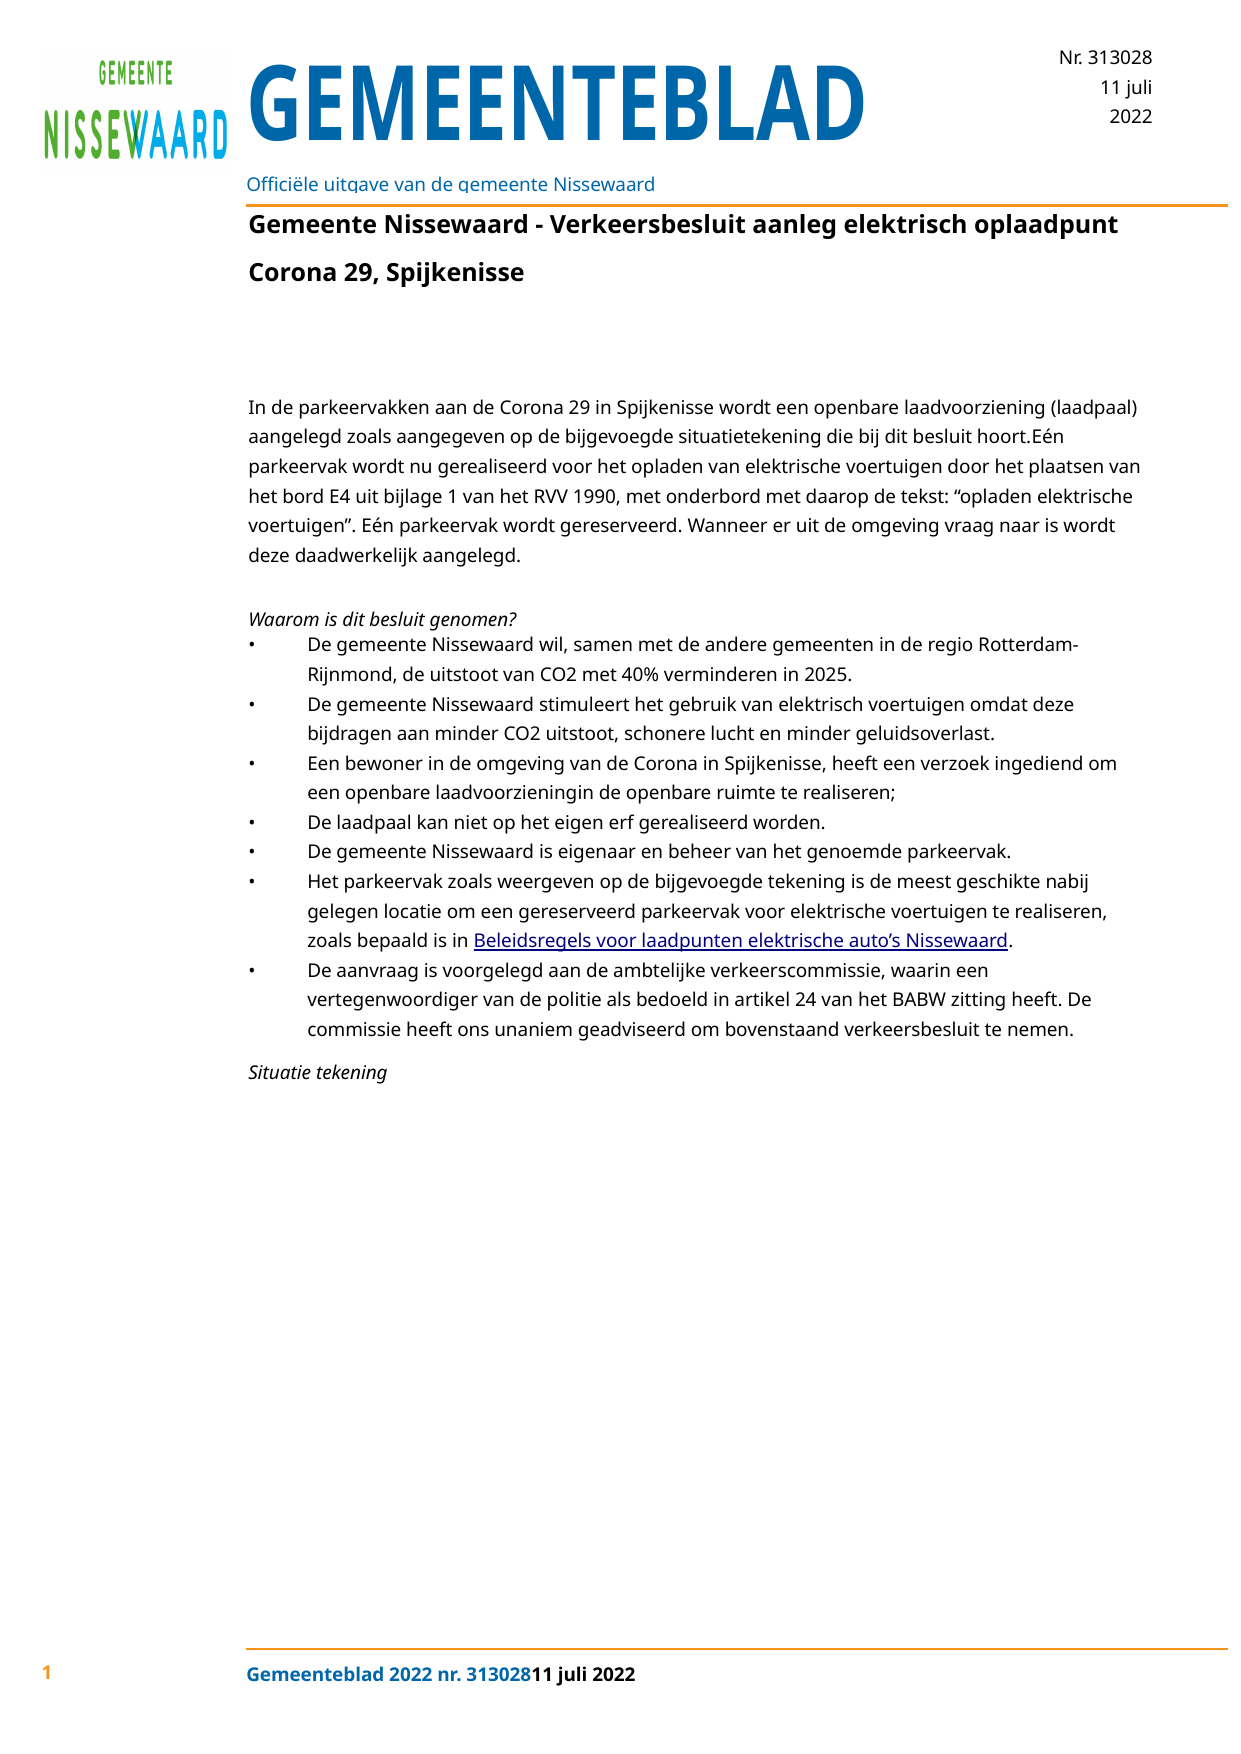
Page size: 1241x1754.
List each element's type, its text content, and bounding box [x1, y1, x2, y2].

list Een bewoner in de omgeving van de Corona in Spijkenisse, heeft een verzoek ingediend om een openbare laadvoorzieningin de openbare ruimte te realiseren; [248, 750, 1152, 805]
list Het parkeervak zoals weergeven op de bijgevoegde tekening is de meest geschikte nabij gelegen locatie om een gereserveerd parkeervak voor elektrische voertuigen te realiseren, zoals bepaald is in Beleidsregels voor laadpunten elektrische auto’s Nissewaard. [248, 868, 1152, 953]
list De gemeente Nissewaard wil, samen met de andere gemeenten in de regio Rotterdam-Rijnmond, de uitstoot van CO2 met 40% verminderen in 2025. [248, 632, 1152, 687]
picture [41, 47, 231, 172]
list De gemeente Nissewaard stimuleert het gebruik van elektrisch voertuigen omdat deze bijdragen aan minder CO2 uitstoot, schonere lucht en minder geluidsoverlast. [248, 691, 1152, 746]
text Waarom is dit besluit genomen? [248, 606, 1152, 632]
list De gemeente Nissewaard is eigenaar en beheer van het genoemde parkeervak. [248, 839, 1152, 864]
text Gemeente Nissewaard - Verkeersbesluit aanleg elektrisch oplaadpunt Corona 29, Spijkenisse [248, 207, 1152, 288]
list De aanvraag is voorgelegd aan de ambtelijke verkeerscommissie, waarin een vertegenwoordiger van de politie als bedoeld in artikel 24 van het BABW zitting heeft. De commissie heeft ons unaniem geadviseerd om bovenstaand verkeersbesluit te nemen. [248, 957, 1152, 1042]
list De laadpaal kan niet op het eigen erf gerealiseerd worden. [248, 809, 1152, 835]
text Situatie tekening [248, 1059, 1152, 1085]
text In de parkeervakken aan de Corona 29 in Spijkenisse wordt een openbare laadvoorziening (laadpaal) aangelegd zoals aangegeven op de bijgevoegde situatietekening die bij dit besluit hoort.Eén parkeervak wordt nu gerealiseerd voor het opladen van elektrische voertuigen door het plaatsen van het bord E4 uit bijlage 1 van het RVV 1990, met onderbord met daarop de tekst: “opladen elektrische voertuigen”. Eén parkeervak wordt gereserveerd. Wanneer er uit de omgeving vraag naar is wordt deze daadwerkelijk aangelegd. [248, 394, 1152, 568]
